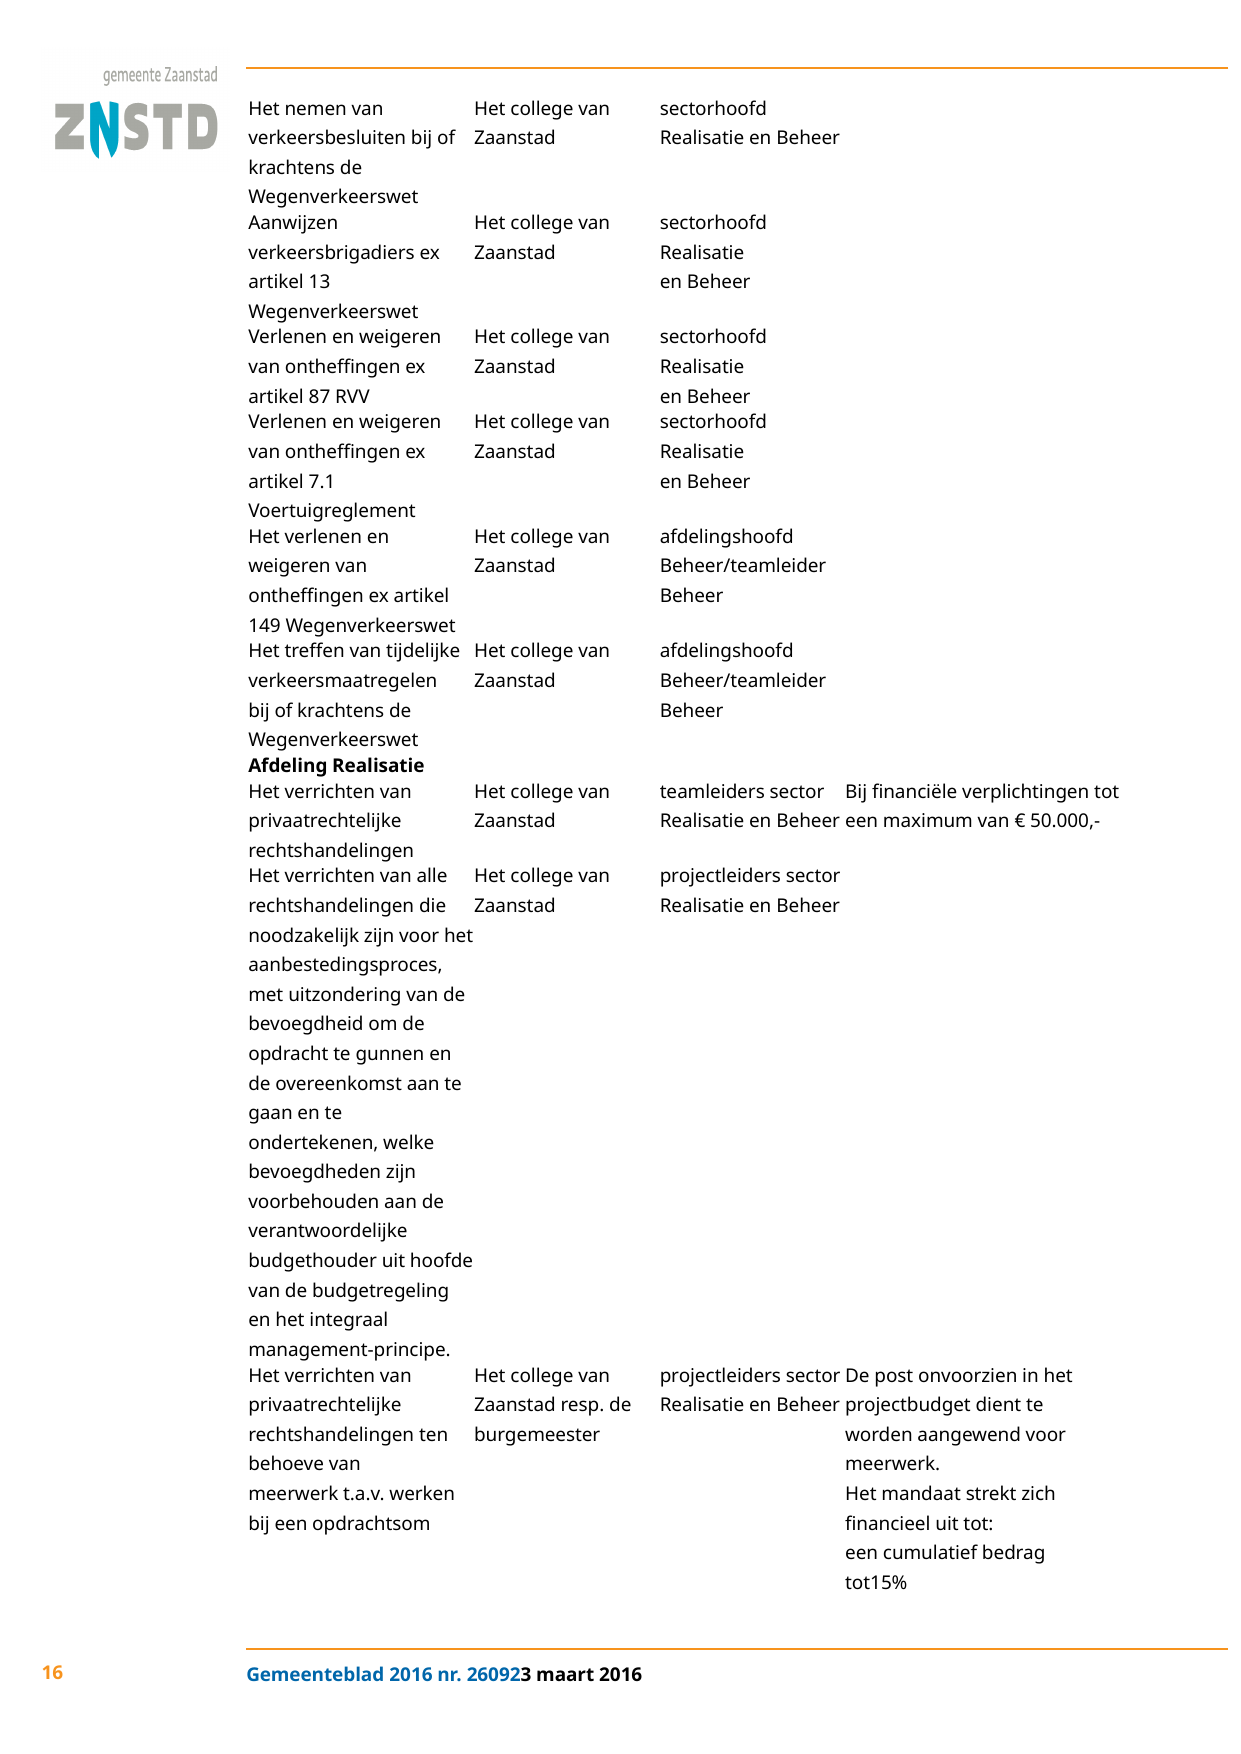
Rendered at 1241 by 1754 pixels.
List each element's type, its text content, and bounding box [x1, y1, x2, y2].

picture [41, 47, 231, 172]
table_cell Het verlenen en weigeren van ontheffingen ex artikel 149 Wegenverkeerswet [248, 523, 474, 638]
table_cell Het college van Zaanstad [474, 863, 659, 1362]
table_cell [845, 324, 1152, 409]
table_cell [845, 523, 1152, 638]
table_cell Het verrichten van privaatrechtelijke rechtshandelingen [248, 778, 474, 863]
table_cell teamleiders sector Realisatie en Beheer [660, 778, 845, 863]
table_cell projectleiders sector Realisatie en Beheer [660, 863, 845, 1362]
table_cell [845, 863, 1152, 1362]
table_cell Het verrichten van alle rechtshandelingen die noodzakelijk zijn voor het aanbestedingsproces, met uitzondering van de bevoegdheid om de opdracht te gunnen en de overeenkomst aan te gaan en te ondertekenen, welke bevoegdheden zijn voorbehouden aan de verantwoordelijke budgethouder uit hoofde van de budgetregeling en het integraal management-principe. [248, 863, 474, 1362]
table_cell [845, 209, 1152, 324]
table_cell Aanwijzen verkeersbrigadiers ex artikel 13 Wegenverkeerswet [248, 209, 474, 324]
table_cell Het college van Zaanstad [474, 778, 659, 863]
table_cell Het college van Zaanstad [474, 324, 659, 409]
table_cell sectorhoofd Realisatie en Beheer [660, 324, 845, 409]
table_cell Het college van Zaanstad [474, 409, 659, 523]
table_cell Verlenen en weigeren van ontheffingen ex artikel 87 RVV [248, 324, 474, 409]
table_cell sectorhoofd Realisatie en Beheer [660, 95, 845, 209]
table_cell Het college van Zaanstad [474, 638, 659, 752]
table_cell [845, 95, 1152, 209]
table_cell sectorhoofd Realisatie en Beheer [660, 209, 845, 324]
table_cell [845, 638, 1152, 752]
table_cell [845, 752, 1152, 778]
table_cell projectleiders sector Realisatie en Beheer [660, 1362, 845, 1594]
table_cell [845, 409, 1152, 523]
table_cell [474, 752, 659, 778]
table_cell Het college van Zaanstad resp. de burgemeester [474, 1362, 659, 1594]
table_cell Het college van Zaanstad [474, 523, 659, 638]
table_cell sectorhoofd Realisatie en Beheer [660, 409, 845, 523]
table_cell De post onvoorzien in het projectbudget dient te worden aangewend voor meerwerk. Het mandaat strekt zich financieel uit tot: een cumulatief bedrag tot15% [845, 1362, 1152, 1594]
table_cell Afdeling Realisatie [248, 752, 474, 778]
table_cell Het college van Zaanstad [474, 209, 659, 324]
table_cell afdelingshoofd Beheer/teamleider Beheer [660, 638, 845, 752]
table_cell [660, 752, 845, 778]
table_cell Het verrichten van privaatrechtelijke rechtshandelingen ten behoeve van meerwerk t.a.v. werken bij een opdrachtsom [248, 1362, 474, 1594]
table_cell Verlenen en weigeren van ontheffingen ex artikel 7.1 Voertuigreglement [248, 409, 474, 523]
table_cell Het college van Zaanstad [474, 95, 659, 209]
table_cell Het nemen van verkeersbesluiten bij of krachtens de Wegenverkeerswet [248, 95, 474, 209]
table_cell Bij financiële verplichtingen tot een maximum van € 50.000,- [845, 778, 1152, 863]
table_cell afdelingshoofd Beheer/teamleider Beheer [660, 523, 845, 638]
table_cell Het treffen van tijdelijke verkeersmaatregelen bij of krachtens de Wegenverkeerswet [248, 638, 474, 752]
